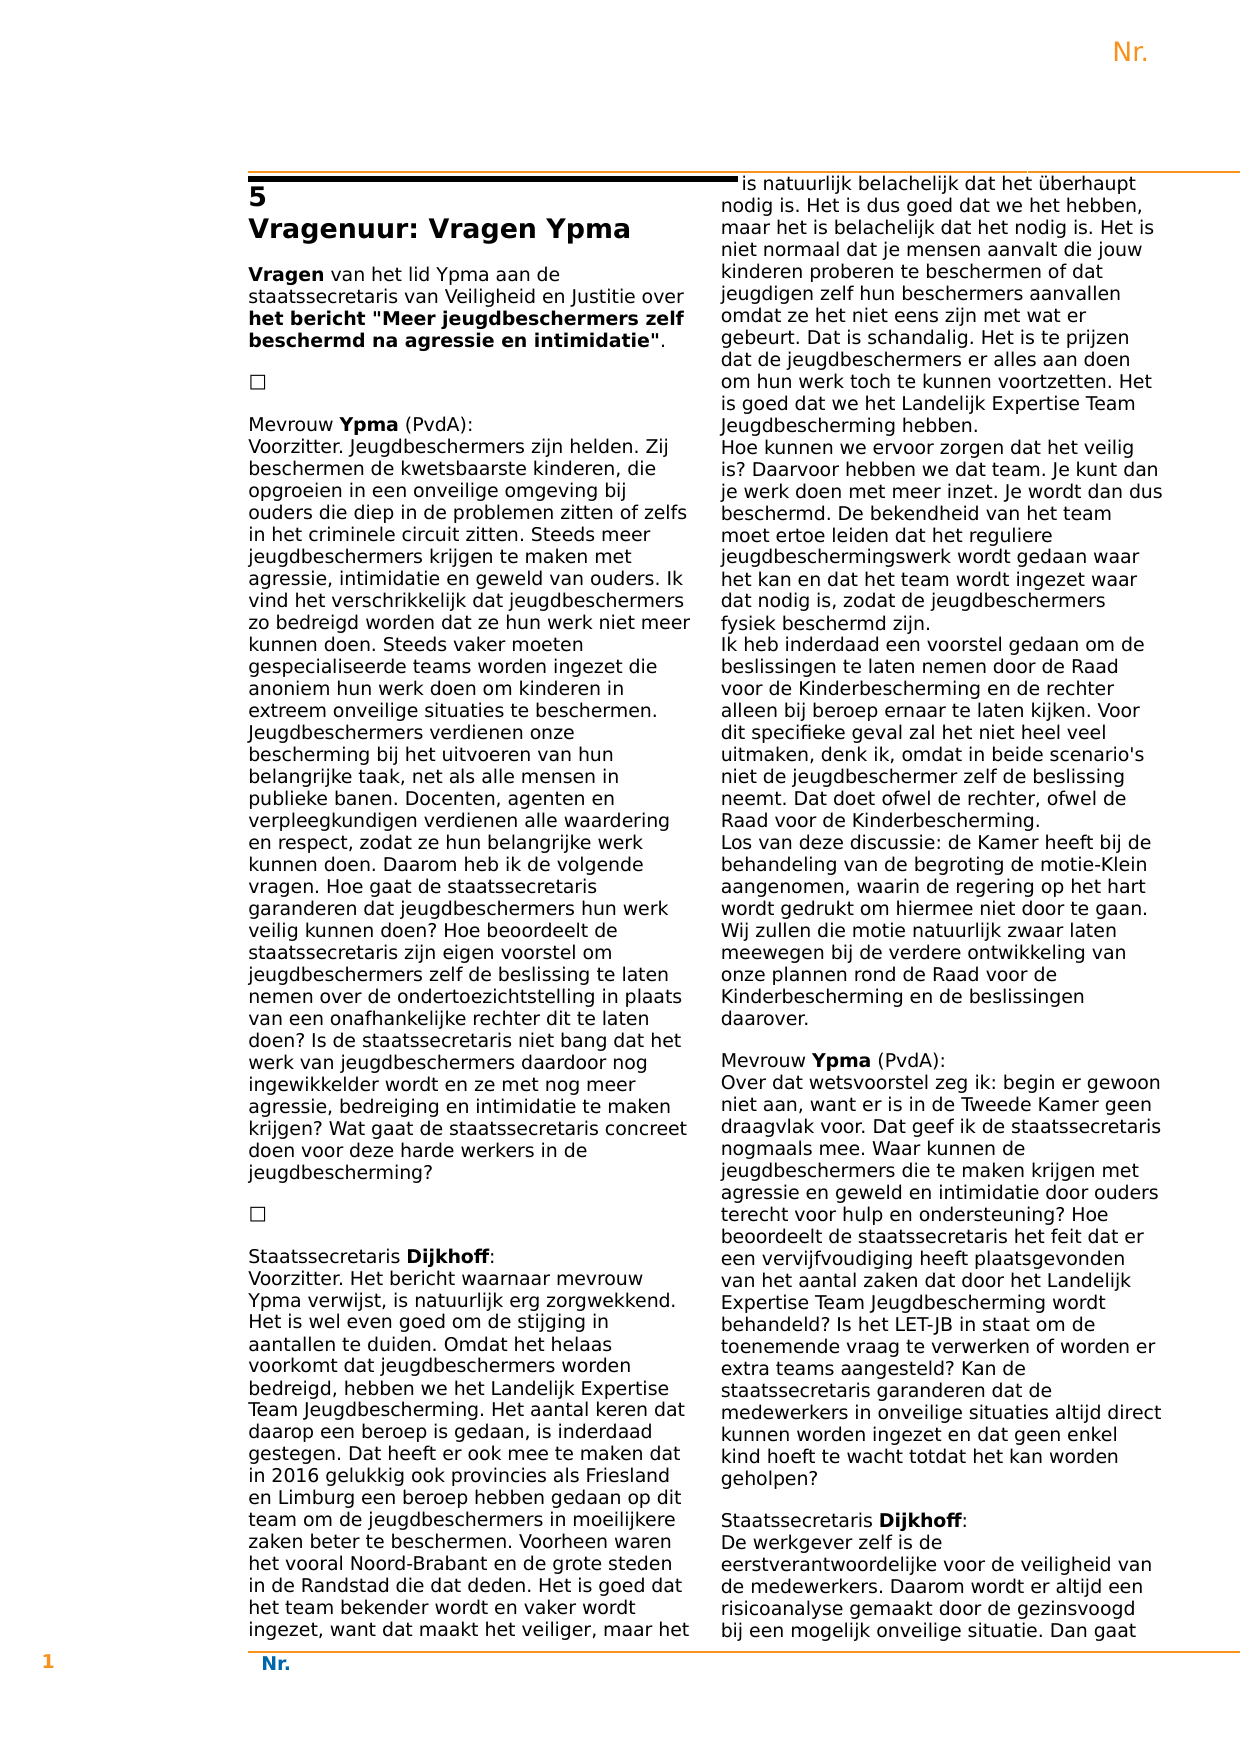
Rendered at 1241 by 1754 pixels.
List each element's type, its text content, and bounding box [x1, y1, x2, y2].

text Ik heb inderdaad een voorstel gedaan om de beslissingen te laten nemen door de Raad voor de Kinderbescherming en de rechter alleen bij beroep ernaar te laten kijken. Voor dit specifieke geval zal het niet heel veel uitmaken, denk ik, omdat in beide scenario's niet de jeugdbeschermer zelf de beslissing neemt. Dat doet ofwel de rechter, ofwel de Raad voor de Kinderbescherming. [721, 634, 1163, 832]
text Los van deze discussie: de Kamer heeft bij de behandeling van de begroting de motie-Klein aangenomen, waarin de regering op het hart wordt gedrukt om hiermee niet door te gaan. Wij zullen die motie natuurlijk zwaar laten meewegen bij de verdere ontwikkeling van onze plannen rond de Raad voor de Kinderbescherming en de beslissingen daarover. [721, 832, 1163, 1030]
text Voorzitter. Het bericht waarnaar mevrouw Ypma verwijst, is natuurlijk erg zorgwekkend. Het is wel even goed om de stijging in aantallen te duiden. Omdat het helaas voorkomt dat jeugdbeschermers worden bedreigd, hebben we het Landelijk Expertise Team Jeugdbescherming. Het aantal keren dat daarop een beroep is gedaan, is inderdaad gestegen. Dat heeft er ook mee te maken dat in 2016 gelukkig ook provincies als Friesland en Limburg een beroep hebben gedaan op dit team om de jeugdbeschermers in moeilijkere zaken beter te beschermen. Voorheen waren het vooral Noord-Brabant en de grote steden in de Randstad die dat deden. Het is goed dat het team bekender wordt en vaker wordt ingezet, want dat maakt het veiliger, maar het [248, 1267, 691, 1641]
text Mevrouw Ypma (PvdA): [248, 414, 691, 436]
text Over dat wetsvoorstel zeg ik: begin er gewoon niet aan, want er is in de Tweede Kamer geen draagvlak voor. Dat geef ik de staatssecretaris nogmaals mee. Waar kunnen de jeugdbeschermers die te maken krijgen met agressie en geweld en intimidatie door ouders terecht voor hulp en ondersteuning? Hoe beoordeelt de staatssecretaris het feit dat er een vervijfvoudiging heeft plaatsgevonden van het aantal zaken dat door het Landelijk Expertise Team Jeugdbescherming wordt behandeld? Is het LET-JB in staat om de toenemende vraag te verwerken of worden er extra teams aangesteld? Kan de staatssecretaris garanderen dat de medewerkers in onveilige situaties altijd direct kunnen worden ingezet en dat geen enkel kind hoeft te wacht totdat het kan worden geholpen? [721, 1072, 1163, 1489]
text Jeugdbeschermers verdienen onze bescherming bij het uitvoeren van hun belangrijke taak, net als alle mensen in publieke banen. Docenten, agenten en verpleegkundigen verdienen alle waardering en respect, zodat ze hun belangrijke werk kunnen doen. Daarom heb ik de volgende vragen. Hoe gaat de staatssecretaris garanderen dat jeugdbeschermers hun werk veilig kunnen doen? Hoe beoordeelt de staatssecretaris zijn eigen voorstel om jeugdbeschermers zelf de beslissing te laten nemen over de ondertoezichtstelling in plaats van een onafhankelijke rechter dit te laten doen? Is de staatssecretaris niet bang dat het werk van jeugdbeschermers daardoor nog ingewikkelder wordt en ze met nog meer agressie, bedreiging en intimidatie te maken krijgen? Wat gaat de staatssecretaris concreet doen voor deze harde werkers in de jeugdbescherming? [248, 722, 691, 1183]
text Hoe kunnen we ervoor zorgen dat het veilig is? Daarvoor hebben we dat team. Je kunt dan je werk doen met meer inzet. Je wordt dan dus beschermd. De bekendheid van het team moet ertoe leiden dat het reguliere jeugdbeschermingswerk wordt gedaan waar het kan en dat het team wordt ingezet waar dat nodig is, zodat de jeugdbeschermers fysiek beschermd zijn. [721, 437, 1163, 634]
text ⬜ [248, 1203, 691, 1226]
text De werkgever zelf is de eerstverantwoordelijke voor de veiligheid van de medewerkers. Daarom wordt er altijd een risicoanalyse gemaakt door de gezinsvoogd bij een mogelijk onveilige situatie. Dan gaat [721, 1532, 1163, 1641]
text is natuurlijk belachelijk dat het überhaupt nodig is. Het is dus goed dat we het hebben, maar het is belachelijk dat het nodig is. Het is niet normaal dat je mensen aanvalt die jouw kinderen proberen te beschermen of dat jeugdigen zelf hun beschermers aanvallen omdat ze het niet eens zijn met wat er gebeurt. Dat is schandalig. Het is te prijzen dat de jeugdbeschermers er alles aan doen om hun werk toch te kunnen voortzetten. Het is goed dat we het Landelijk Expertise Team Jeugdbescherming hebben. [721, 173, 1163, 437]
text Staatssecretaris Dijkhoff: [248, 1246, 691, 1267]
text Staatssecretaris Dijkhoff: [721, 1509, 1163, 1532]
text Voorzitter. Jeugdbeschermers zijn helden. Zij beschermen de kwetsbaarste kinderen, die opgroeien in een onveilige omgeving bij ouders die diep in de problemen zitten of zelfs in het criminele circuit zitten. Steeds meer jeugdbeschermers krijgen te maken met agressie, intimidatie en geweld van ouders. Ik vind het verschrikkelijk dat jeugdbeschermers zo bedreigd worden dat ze hun werk niet meer kunnen doen. Steeds vaker moeten gespecialiseerde teams worden ingezet die anoniem hun werk doen om kinderen in extreem onveilige situaties te beschermen. [248, 436, 691, 722]
title 5 Vragenuur: Vragen Ypma [248, 182, 691, 244]
text Vragen van het lid Ypma aan de staatssecretaris van Veiligheid en Justitie over het bericht "Meer jeugdbeschermers zelf beschermd na agressie en intimidatie". [248, 264, 691, 352]
text ⬜ [248, 372, 691, 394]
text Mevrouw Ypma (PvdA): [721, 1050, 1163, 1072]
